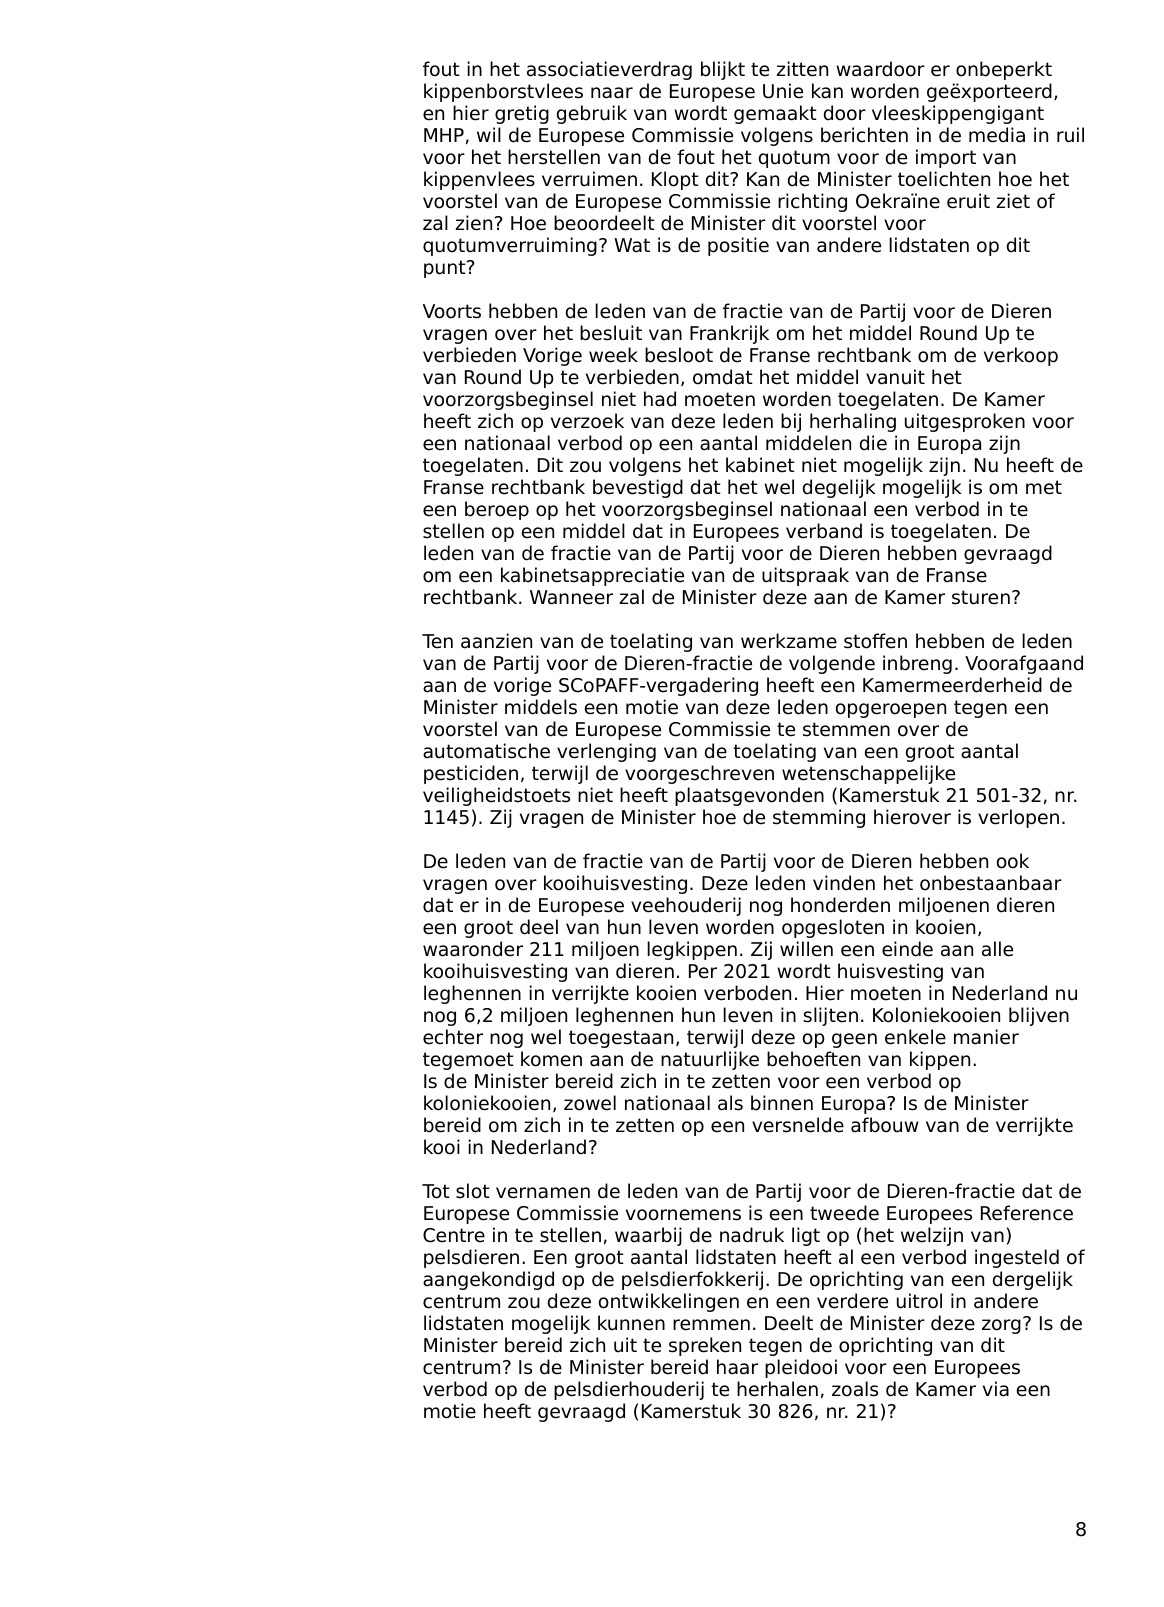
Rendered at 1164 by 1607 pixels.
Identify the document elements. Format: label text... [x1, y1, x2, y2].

text fout in het associatieverdrag blijkt te zitten waardoor er onbeperkt kippenborstvlees naar de Europese Unie kan worden geëxporteerd, en hier gretig gebruik van wordt gemaakt door vleeskippengigant MHP, wil de Europese Commissie volgens berichten in de media in ruil voor het herstellen van de fout het quotum voor de import van kippenvlees verruimen. Klopt dit? Kan de Minister toelichten hoe het voorstel van de Europese Commissie richting Oekraïne eruit ziet of zal zien? Hoe beoordeelt de Minister dit voorstel voor quotumverruiming? Wat is de positie van andere lidstaten op dit punt? [422, 59, 1087, 279]
text De leden van de fractie van de Partij voor de Dieren hebben ook vragen over kooihuisvesting. Deze leden vinden het onbestaanbaar dat er in de Europese veehouderij nog honderden miljoenen dieren een groot deel van hun leven worden opgesloten in kooien, waaronder 211 miljoen legkippen. Zij willen een einde aan alle kooihuisvesting van dieren. Per 2021 wordt huisvesting van leghennen in verrijkte kooien verboden. Hier moeten in Nederland nu nog 6,2 miljoen leghennen hun leven in slijten. Koloniekooien blijven echter nog wel toegestaan, terwijl deze op geen enkele manier tegemoet komen aan de natuurlijke behoeften van kippen. [422, 851, 1087, 1071]
text Is de Minister bereid zich in te zetten voor een verbod op koloniekooien, zowel nationaal als binnen Europa? Is de Minister bereid om zich in te zetten op een versnelde afbouw van de verrijkte kooi in Nederland? [422, 1071, 1087, 1159]
text Tot slot vernamen de leden van de Partij voor de Dieren-fractie dat de Europese Commissie voornemens is een tweede Europees Reference Centre in te stellen, waarbij de nadruk ligt op (het welzijn van) pelsdieren. Een groot aantal lidstaten heeft al een verbod ingesteld of aangekondigd op de pelsdierfokkerij. De oprichting van een dergelijk centrum zou deze ontwikkelingen en een verdere uitrol in andere lidstaten mogelijk kunnen remmen. Deelt de Minister deze zorg? Is de Minister bereid zich uit te spreken tegen de oprichting van dit centrum? Is de Minister bereid haar pleidooi voor een Europees verbod op de pelsdierhouderij te herhalen, zoals de Kamer via een motie heeft gevraagd (Kamerstuk 30 826, nr. 21)? [422, 1181, 1087, 1423]
text Voorts hebben de leden van de fractie van de Partij voor de Dieren vragen over het besluit van Frankrijk om het middel Round Up te verbieden Vorige week besloot de Franse rechtbank om de verkoop van Round Up te verbieden, omdat het middel vanuit het voorzorgsbeginsel niet had moeten worden toegelaten. De Kamer heeft zich op verzoek van deze leden bij herhaling uitgesproken voor een nationaal verbod op een aantal middelen die in Europa zijn toegelaten. Dit zou volgens het kabinet niet mogelijk zijn. Nu heeft de Franse rechtbank bevestigd dat het wel degelijk mogelijk is om met een beroep op het voorzorgsbeginsel nationaal een verbod in te stellen op een middel dat in Europees verband is toegelaten. De leden van de fractie van de Partij voor de Dieren hebben gevraagd om een kabinetsappreciatie van de uitspraak van de Franse rechtbank. Wanneer zal de Minister deze aan de Kamer sturen? [422, 301, 1087, 609]
text Ten aanzien van de toelating van werkzame stoffen hebben de leden van de Partij voor de Dieren-fractie de volgende inbreng. Voorafgaand aan de vorige SCoPAFF-vergadering heeft een Kamermeerderheid de Minister middels een motie van deze leden opgeroepen tegen een voorstel van de Europese Commissie te stemmen over de automatische verlenging van de toelating van een groot aantal pesticiden, terwijl de voorgeschreven wetenschappelijke veiligheidstoets niet heeft plaatsgevonden (Kamerstuk 21 501-32, nr. 1145). Zij vragen de Minister hoe de stemming hierover is verlopen. [422, 631, 1087, 829]
